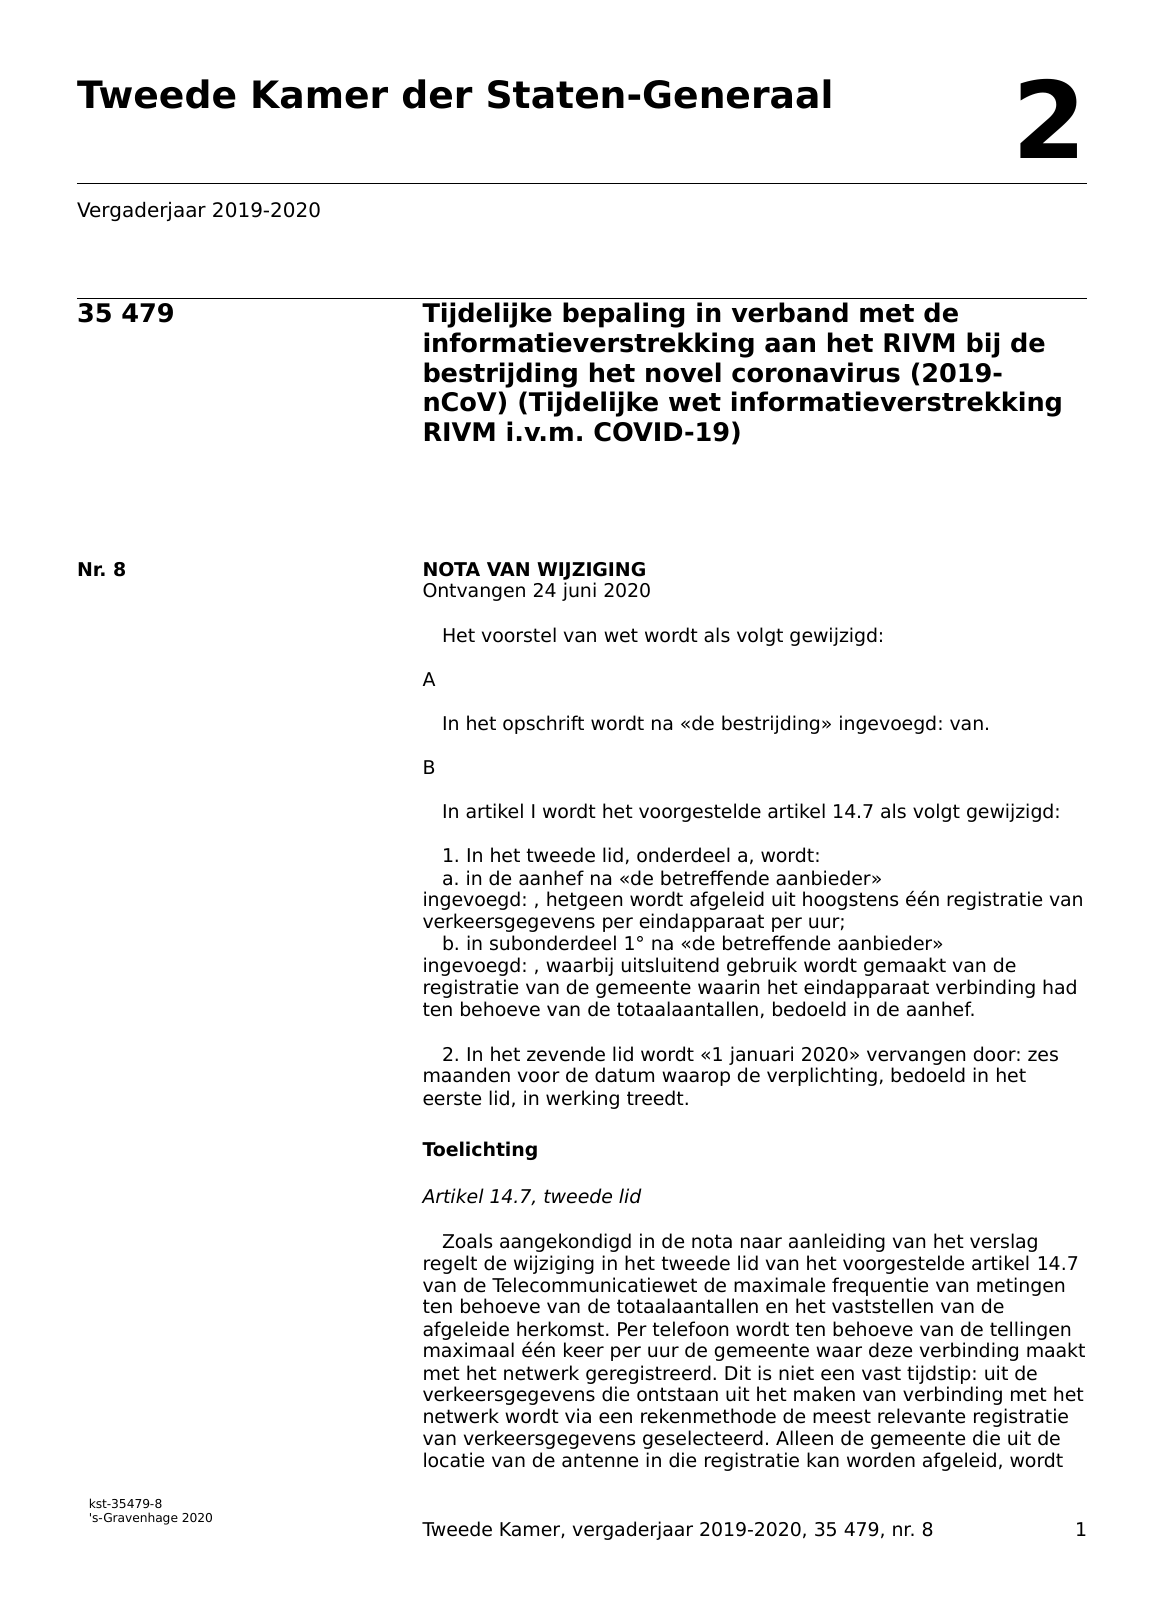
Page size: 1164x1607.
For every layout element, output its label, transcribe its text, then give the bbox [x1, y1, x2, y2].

text a. in de aanhef na «de betreffende aanbieder» ingevoegd: , hetgeen wordt afgeleid uit hoogstens één registratie van verkeersgegevens per eindapparaat per uur; [422, 867, 1087, 933]
subtitle 35 479 Tijdelijke bepaling in verband met de informatieverstrekking aan het RIVM bij de bestrijding het novel coronavirus (2019-nCoV) (Tijdelijke wet informatieverstrekking RIVM i.v.m. COVID-19) [77, 299, 1087, 447]
table_header 2 [886, 59, 1087, 183]
text Ontvangen 24 juni 2020 [422, 580, 1087, 602]
text 1. In het tweede lid, onderdeel a, wordt: [422, 845, 1087, 867]
text b. in subonderdeel 1° na «de betreffende aanbieder» ingevoegd: , waarbij uitsluitend gebruik wordt gemaakt van de registratie van de gemeente waarin het eindapparaat verbinding had ten behoeve van de totaalaantallen, bedoeld in de aanhef. [422, 933, 1087, 1021]
text Het voorstel van wet wordt als volgt gewijzigd: [422, 624, 1087, 647]
subtitle Artikel 14.7, tweede lid [422, 1186, 1087, 1208]
text 2. In het zevende lid wordt «1 januari 2020» vervangen door: zes maanden voor de datum waarop de verplichting, bedoeld in het eerste lid, in werking treedt. [422, 1043, 1087, 1109]
subtitle B [422, 757, 1087, 779]
text Zoals aangekondigd in de nota naar aanleiding van het verslag regelt de wijziging in het tweede lid van het voorgestelde artikel 14.7 van de Telecommunicatiewet de maximale frequentie van metingen ten behoeve van de totaalaantallen en het vaststellen van de afgeleide herkomst. Per telefoon wordt ten behoeve van de tellingen maximaal één keer per uur de gemeente waar deze verbinding maakt met het netwerk geregistreerd. Dit is niet een vast tijdstip: uit de verkeersgegevens die ontstaan uit het maken van verbinding met het netwerk wordt via een rekenmethode de meest relevante registratie van verkeersgegevens geselecteerd. Alleen de gemeente die uit de locatie van de antenne in die registratie kan worden afgeleid, wordt [422, 1231, 1087, 1472]
subtitle Nr. 8 NOTA VAN WIJZIGING [77, 558, 1087, 580]
text kst-35479-8 [88, 1497, 323, 1511]
text 's-Gravenhage 2020 [88, 1511, 323, 1525]
text In artikel I wordt het voorgestelde artikel 14.7 als volgt gewijzigd: [422, 801, 1087, 823]
subtitle Toelichting [422, 1139, 1087, 1161]
subtitle A [422, 669, 1087, 691]
table_header Tweede Kamer der Staten-Generaal [77, 59, 886, 183]
table_cell Vergaderjaar 2019-2020 [77, 184, 1087, 298]
text In het opschrift wordt na «de bestrijding» ingevoegd: van. [422, 713, 1087, 735]
